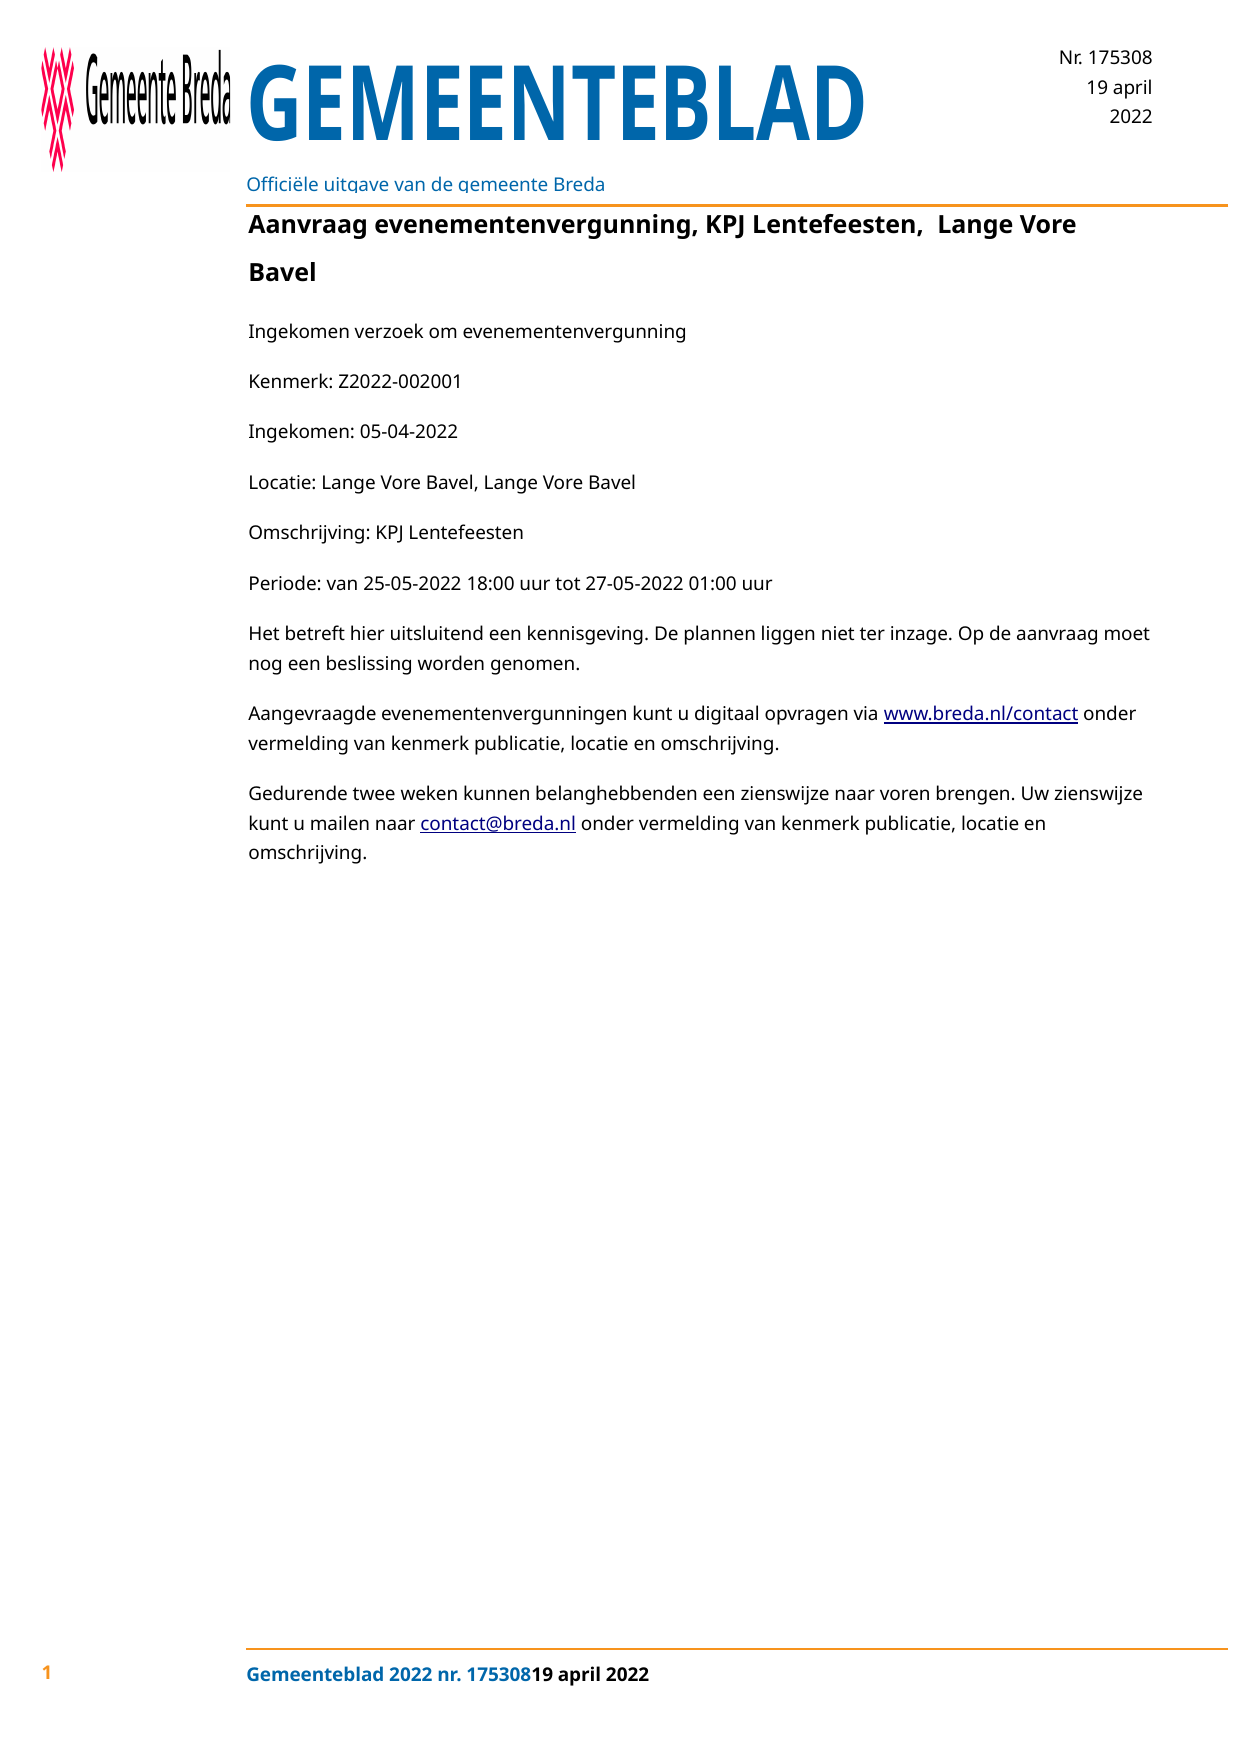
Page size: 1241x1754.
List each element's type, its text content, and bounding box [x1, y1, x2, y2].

text Het betreft hier uitsluitend een kennisgeving. De plannen liggen niet ter inzage. Op de aanvraag moet nog een beslissing worden genomen. [248, 620, 1152, 676]
text Aanvraag evenementenvergunning, KPJ Lentefeesten, Lange Vore Bavel [248, 207, 1152, 288]
text Omschrijving: KPJ Lentefeesten [248, 519, 1152, 545]
text Aangevraagde evenementenvergunningen kunt u digitaal opvragen via www.breda.nl/contact onder vermelding van kenmerk publicatie, locatie en omschrijving. [248, 700, 1152, 756]
text Ingekomen: 05-04-2022 [248, 419, 1152, 444]
text Locatie: Lange Vore Bavel, Lange Vore Bavel [248, 469, 1152, 495]
text Kenmerk: Z2022-002001 [248, 368, 1152, 394]
text Ingekomen verzoek om evenementenvergunning [248, 318, 1152, 344]
text Periode: van 25-05-2022 18:00 uur tot 27-05-2022 01:00 uur [248, 570, 1152, 596]
picture [41, 47, 231, 172]
text Gedurende twee weken kunnen belanghebbenden een zienswijze naar voren brengen. Uw zienswijze kunt u mailen naar contact@breda.nl onder vermelding van kenmerk publicatie, locatie en omschrijving. [248, 780, 1152, 865]
